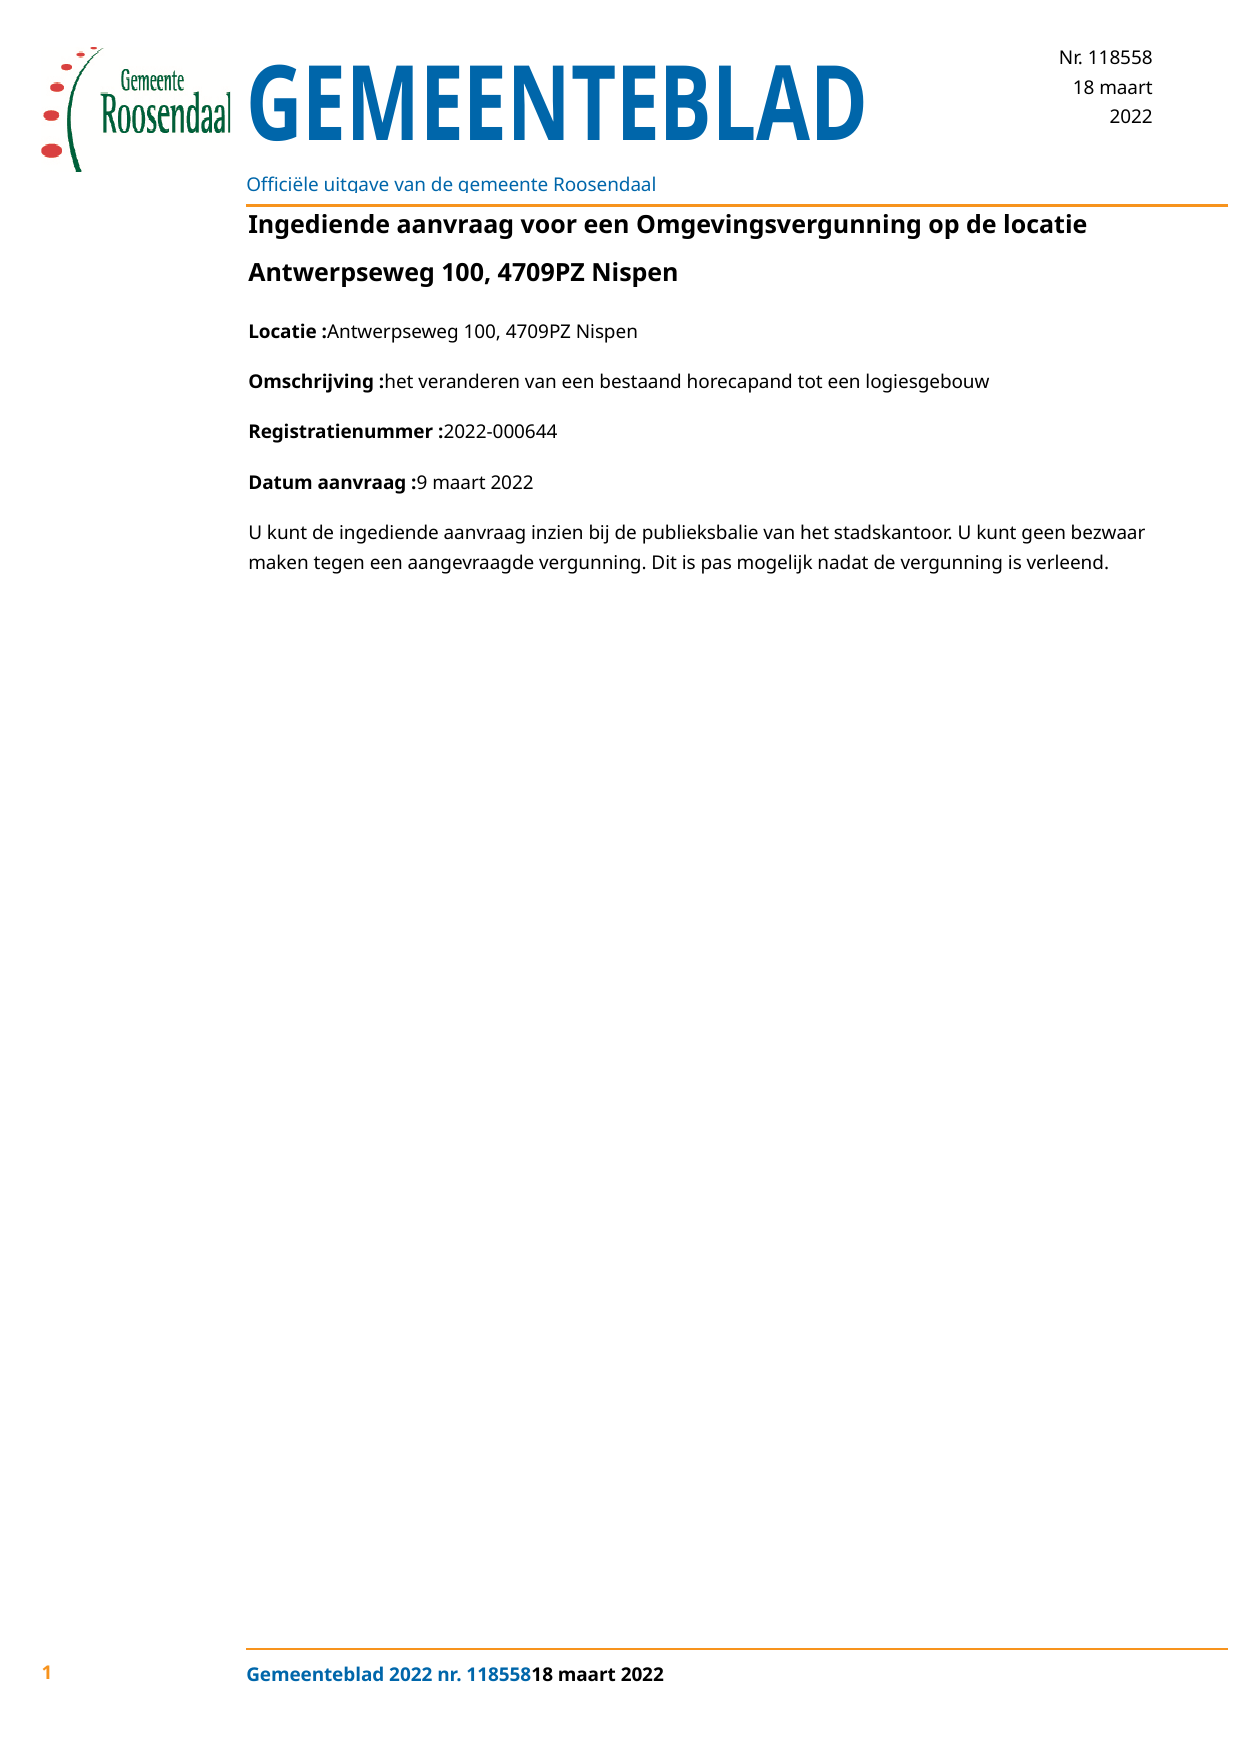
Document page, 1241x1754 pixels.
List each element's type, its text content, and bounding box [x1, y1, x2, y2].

text U kunt de ingediende aanvraag inzien bij de publieksbalie van het stadskantoor. U kunt geen bezwaar maken tegen een aangevraagde vergunning. Dit is pas mogelijk nadat de vergunning is verleend. [248, 519, 1152, 575]
text Ingediende aanvraag voor een Omgevingsvergunning op de locatie Antwerpseweg 100, 4709PZ Nispen [248, 207, 1152, 288]
picture [41, 47, 231, 172]
text Datum aanvraag :9 maart 2022 [248, 469, 1152, 495]
text Omschrijving :het veranderen van een bestaand horecapand tot een logiesgebouw [248, 368, 1152, 394]
text Registratienummer :2022-000644 [248, 419, 1152, 444]
text Locatie :Antwerpseweg 100, 4709PZ Nispen [248, 318, 1152, 344]
